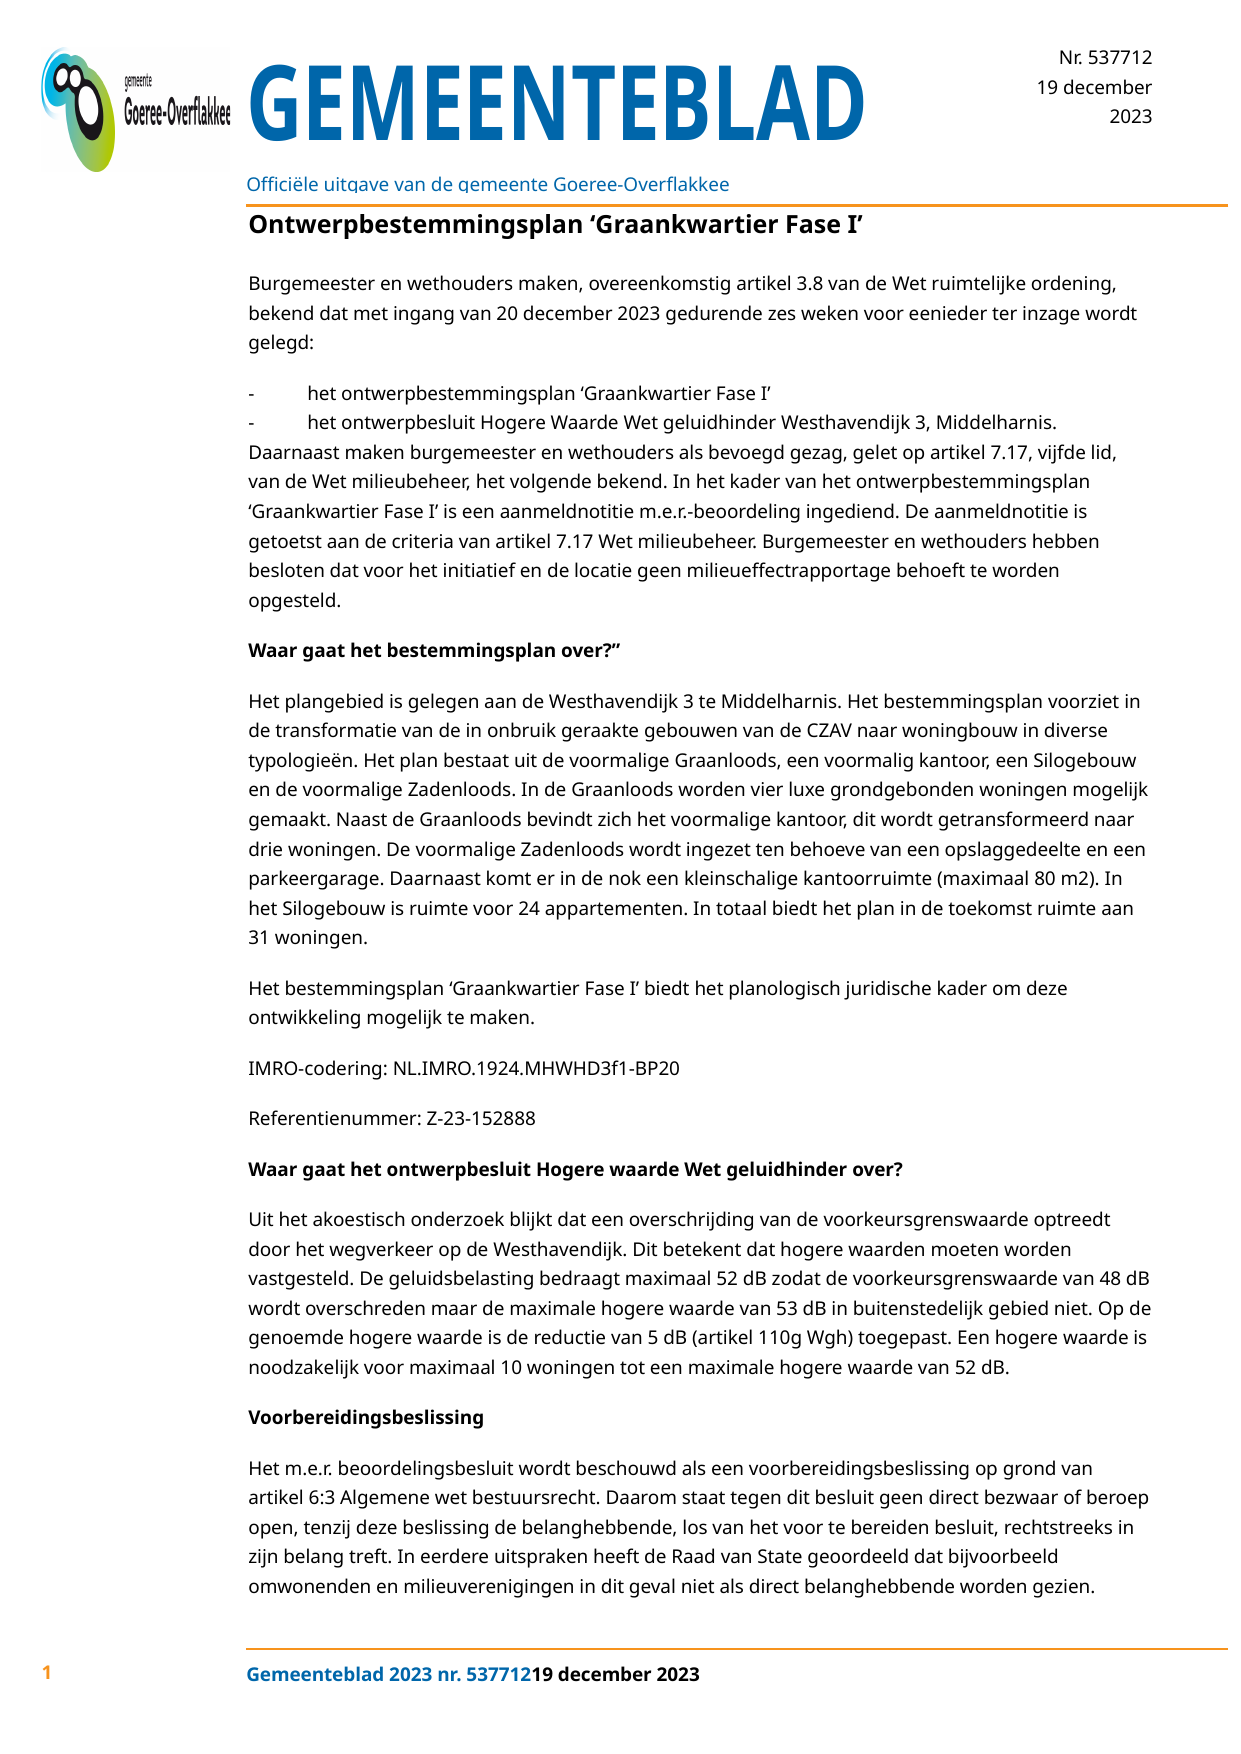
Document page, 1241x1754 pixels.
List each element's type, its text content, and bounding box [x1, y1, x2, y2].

text Daarnaast maken burgemeester en wethouders als bevoegd gezag, gelet op artikel 7.17, vijfde lid, van de Wet milieubeheer, het volgende bekend. In het kader van het ontwerpbestemmingsplan ‘Graankwartier Fase I’ is een aanmeldnotitie m.e.r.-beoordeling ingediend. De aanmeldnotitie is getoetst aan de criteria van artikel 7.17 Wet milieubeheer. Burgemeester en wethouders hebben besloten dat voor het initiatief en de locatie geen milieueffectrapportage behoeft te worden opgesteld. [248, 439, 1152, 613]
picture [41, 47, 231, 172]
text Burgemeester en wethouders maken, overeenkomstig artikel 3.8 van de Wet ruimtelijke ordening, bekend dat met ingang van 20 december 2023 gedurende zes weken voor eenieder ter inzage wordt gelegd: [248, 270, 1152, 355]
text IMRO-codering: NL.IMRO.1924.MHWHD3f1-BP20 [248, 1055, 1152, 1081]
text Referentienummer: Z-23-152888 [248, 1105, 1152, 1131]
list het ontwerpbesluit Hogere Waarde Wet geluidhinder Westhavendijk 3, Middelharnis. [248, 409, 1152, 435]
text Het bestemmingsplan ‘Graankwartier Fase I’ biedt het planologisch juridische kader om deze ontwikkeling mogelijk te maken. [248, 975, 1152, 1030]
text Waar gaat het ontwerpbesluit Hogere waarde Wet geluidhinder over? [248, 1156, 1152, 1181]
text Voorbereidingsbeslissing [248, 1404, 1152, 1430]
list het ontwerpbestemmingsplan ‘Graankwartier Fase I’ [248, 380, 1152, 406]
text Waar gaat het bestemmingsplan over?” [248, 637, 1152, 663]
text Ontwerpbestemmingsplan ‘Graankwartier Fase I’ [248, 207, 1152, 241]
text Het m.e.r. beoordelingsbesluit wordt beschouwd als een voorbereidingsbeslissing op grond van artikel 6:3 Algemene wet bestuursrecht. Daarom staat tegen dit besluit geen direct bezwaar of beroep open, tenzij deze beslissing de belanghebbende, los van het voor te bereiden besluit, rechtstreeks in zijn belang treft. In eerdere uitspraken heeft de Raad van State geoordeeld dat bijvoorbeeld omwonenden en milieuverenigingen in dit geval niet als direct belanghebbende worden gezien. [248, 1455, 1152, 1599]
text Het plangebied is gelegen aan de Westhavendijk 3 te Middelharnis. Het bestemmingsplan voorziet in de transformatie van de in onbruik geraakte gebouwen van de CZAV naar woningbouw in diverse typologieën. Het plan bestaat uit de voormalige Graanloods, een voormalig kantoor, een Silogebouw en de voormalige Zadenloods. In de Graanloods worden vier luxe grondgebonden woningen mogelijk gemaakt. Naast de Graanloods bevindt zich het voormalige kantoor, dit wordt getransformeerd naar drie woningen. De voormalige Zadenloods wordt ingezet ten behoeve van een opslaggedeelte en een parkeergarage. Daarnaast komt er in de nok een kleinschalige kantoorruimte (maximaal 80 m2). In het Silogebouw is ruimte voor 24 appartementen. In totaal biedt het plan in de toekomst ruimte aan 31 woningen. [248, 688, 1152, 950]
text Uit het akoestisch onderzoek blijkt dat een overschrijding van de voorkeursgrenswaarde optreedt door het wegverkeer op de Westhavendijk. Dit betekent dat hogere waarden moeten worden vastgesteld. De geluidsbelasting bedraagt maximaal 52 dB zodat de voorkeursgrenswaarde van 48 dB wordt overschreden maar de maximale hogere waarde van 53 dB in buitenstedelijk gebied niet. Op de genoemde hogere waarde is de reductie van 5 dB (artikel 110g Wgh) toegepast. Een hogere waarde is noodzakelijk voor maximaal 10 woningen tot een maximale hogere waarde van 52 dB. [248, 1206, 1152, 1380]
